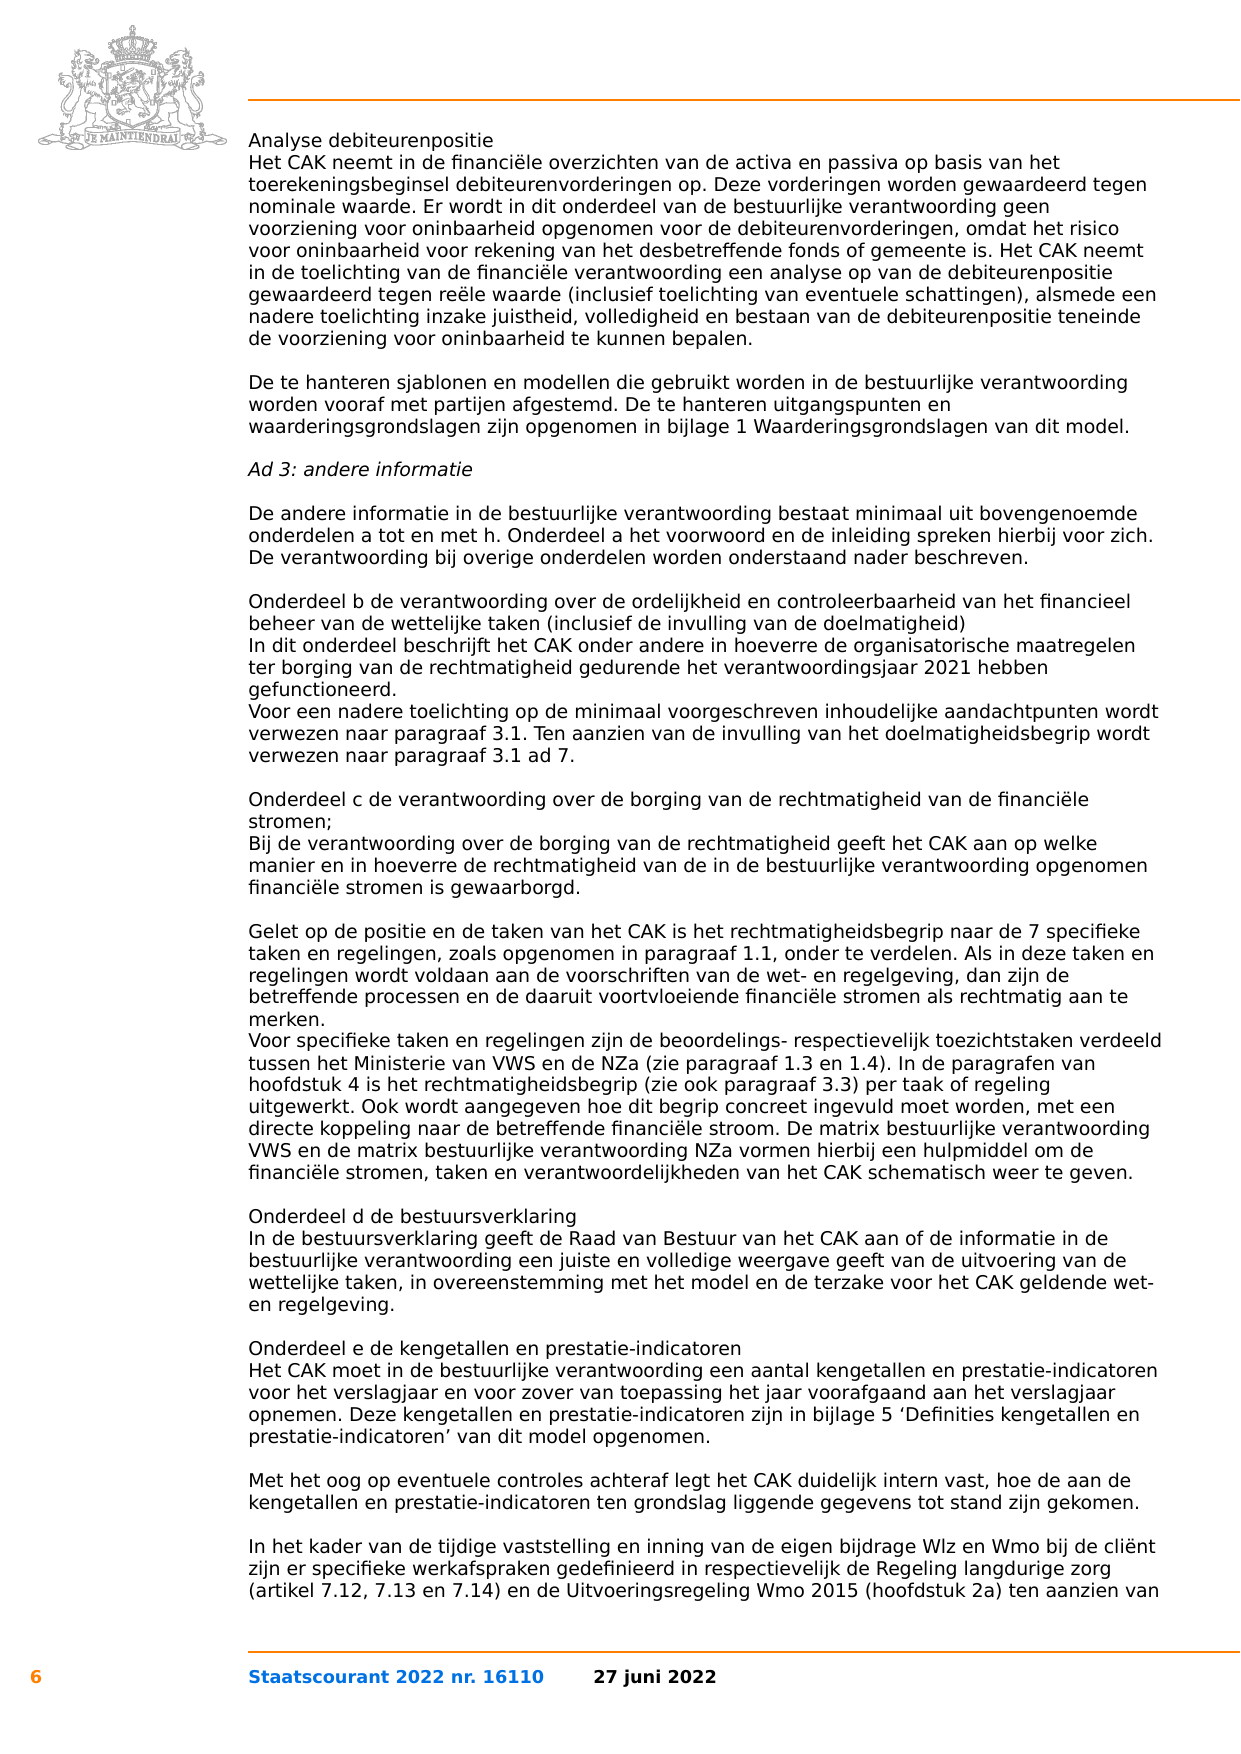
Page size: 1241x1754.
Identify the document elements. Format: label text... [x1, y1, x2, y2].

picture [38, 25, 227, 150]
text Voor een nadere toelichting op de minimaal voorgeschreven inhoudelijke aandachtpunten wordt verwezen naar paragraaf 3.1. Ten aanzien van de invulling van het doelmatigheidsbegrip wordt verwezen naar paragraaf 3.1 ad 7. [248, 701, 1163, 767]
text De te hanteren sjablonen en modellen die gebruikt worden in de bestuurlijke verantwoording worden vooraf met partijen afgestemd. De te hanteren uitgangspunten en waarderingsgrondslagen zijn opgenomen in bijlage 1 Waarderingsgrondslagen van dit model. [248, 372, 1163, 437]
subtitle Ad 3: andere informatie [248, 459, 1163, 481]
text Analyse debiteurenpositie [248, 130, 1163, 152]
text Onderdeel c de verantwoording over de borging van de rechtmatigheid van de financiële stromen; [248, 789, 1163, 833]
text Voor specifieke taken en regelingen zijn de beoordelings- respectievelijk toezichtstaken verdeeld tussen het Ministerie van VWS en de NZa (zie paragraaf 1.3 en 1.4). In de paragrafen van hoofdstuk 4 is het rechtmatigheidsbegrip (zie ook paragraaf 3.3) per taak of regeling uitgewerkt. Ook wordt aangegeven hoe dit begrip concreet ingevuld moet worden, met een directe koppeling naar de betreffende financiële stroom. De matrix bestuurlijke verantwoording VWS en de matrix bestuurlijke verantwoording NZa vormen hierbij een hulpmiddel om de financiële stromen, taken en verantwoordelijkheden van het CAK schematisch weer te geven. [248, 1030, 1163, 1184]
text Het CAK neemt in de financiële overzichten van de activa en passiva op basis van het toerekeningsbeginsel debiteurenvorderingen op. Deze vorderingen worden gewaardeerd tegen nominale waarde. Er wordt in dit onderdeel van de bestuurlijke verantwoording geen voorziening voor oninbaarheid opgenomen voor de debiteurenvorderingen, omdat het risico voor oninbaarheid voor rekening van het desbetreffende fonds of gemeente is. Het CAK neemt in de toelichting van de financiële verantwoording een analyse op van de debiteurenpositie gewaardeerd tegen reële waarde (inclusief toelichting van eventuele schattingen), alsmede een nadere toelichting inzake juistheid, volledigheid en bestaan van de debiteurenpositie teneinde de voorziening voor oninbaarheid te kunnen bepalen. [248, 152, 1163, 350]
text In dit onderdeel beschrijft het CAK onder andere in hoeverre de organisatorische maatregelen ter borging van de rechtmatigheid gedurende het verantwoordingsjaar 2021 hebben gefunctioneerd. [248, 635, 1163, 701]
text Met het oog op eventuele controles achteraf legt het CAK duidelijk intern vast, hoe de aan de kengetallen en prestatie-indicatoren ten grondslag liggende gegevens tot stand zijn gekomen. [248, 1470, 1163, 1514]
text Onderdeel e de kengetallen en prestatie-indicatoren [248, 1338, 1163, 1360]
text Bij de verantwoording over de borging van de rechtmatigheid geeft het CAK aan op welke manier en in hoeverre de rechtmatigheid van de in de bestuurlijke verantwoording opgenomen financiële stromen is gewaarborgd. [248, 833, 1163, 899]
text Gelet op de positie en de taken van het CAK is het rechtmatigheidsbegrip naar de 7 specifieke taken en regelingen, zoals opgenomen in paragraaf 1.1, onder te verdelen. Als in deze taken en regelingen wordt voldaan aan de voorschriften van de wet- en regelgeving, dan zijn de betreffende processen en de daaruit voortvloeiende financiële stromen als rechtmatig aan te merken. [248, 921, 1163, 1030]
text Onderdeel d de bestuursverklaring [248, 1206, 1163, 1228]
text In de bestuursverklaring geeft de Raad van Bestuur van het CAK aan of de informatie in de bestuurlijke verantwoording een juiste en volledige weergave geeft van de uitvoering van de wettelijke taken, in overeenstemming met het model en de terzake voor het CAK geldende wet- en regelgeving. [248, 1228, 1163, 1316]
text De andere informatie in de bestuurlijke verantwoording bestaat minimaal uit bovengenoemde onderdelen a tot en met h. Onderdeel a het voorwoord en de inleiding spreken hierbij voor zich. De verantwoording bij overige onderdelen worden onderstaand nader beschreven. [248, 503, 1163, 569]
text In het kader van de tijdige vaststelling en inning van de eigen bijdrage Wlz en Wmo bij de cliënt zijn er specifieke werkafspraken gedefinieerd in respectievelijk de Regeling langdurige zorg (artikel 7.12, 7.13 en 7.14) en de Uitvoeringsregeling Wmo 2015 (hoofdstuk 2a) ten aanzien van [248, 1536, 1163, 1601]
text Onderdeel b de verantwoording over de ordelijkheid en controleerbaarheid van het financieel beheer van de wettelijke taken (inclusief de invulling van de doelmatigheid) [248, 591, 1163, 635]
text Het CAK moet in de bestuurlijke verantwoording een aantal kengetallen en prestatie-indicatoren voor het verslagjaar en voor zover van toepassing het jaar voorafgaand aan het verslagjaar opnemen. Deze kengetallen en prestatie-indicatoren zijn in bijlage 5 ‘Definities kengetallen en prestatie-indicatoren’ van dit model opgenomen. [248, 1360, 1163, 1448]
